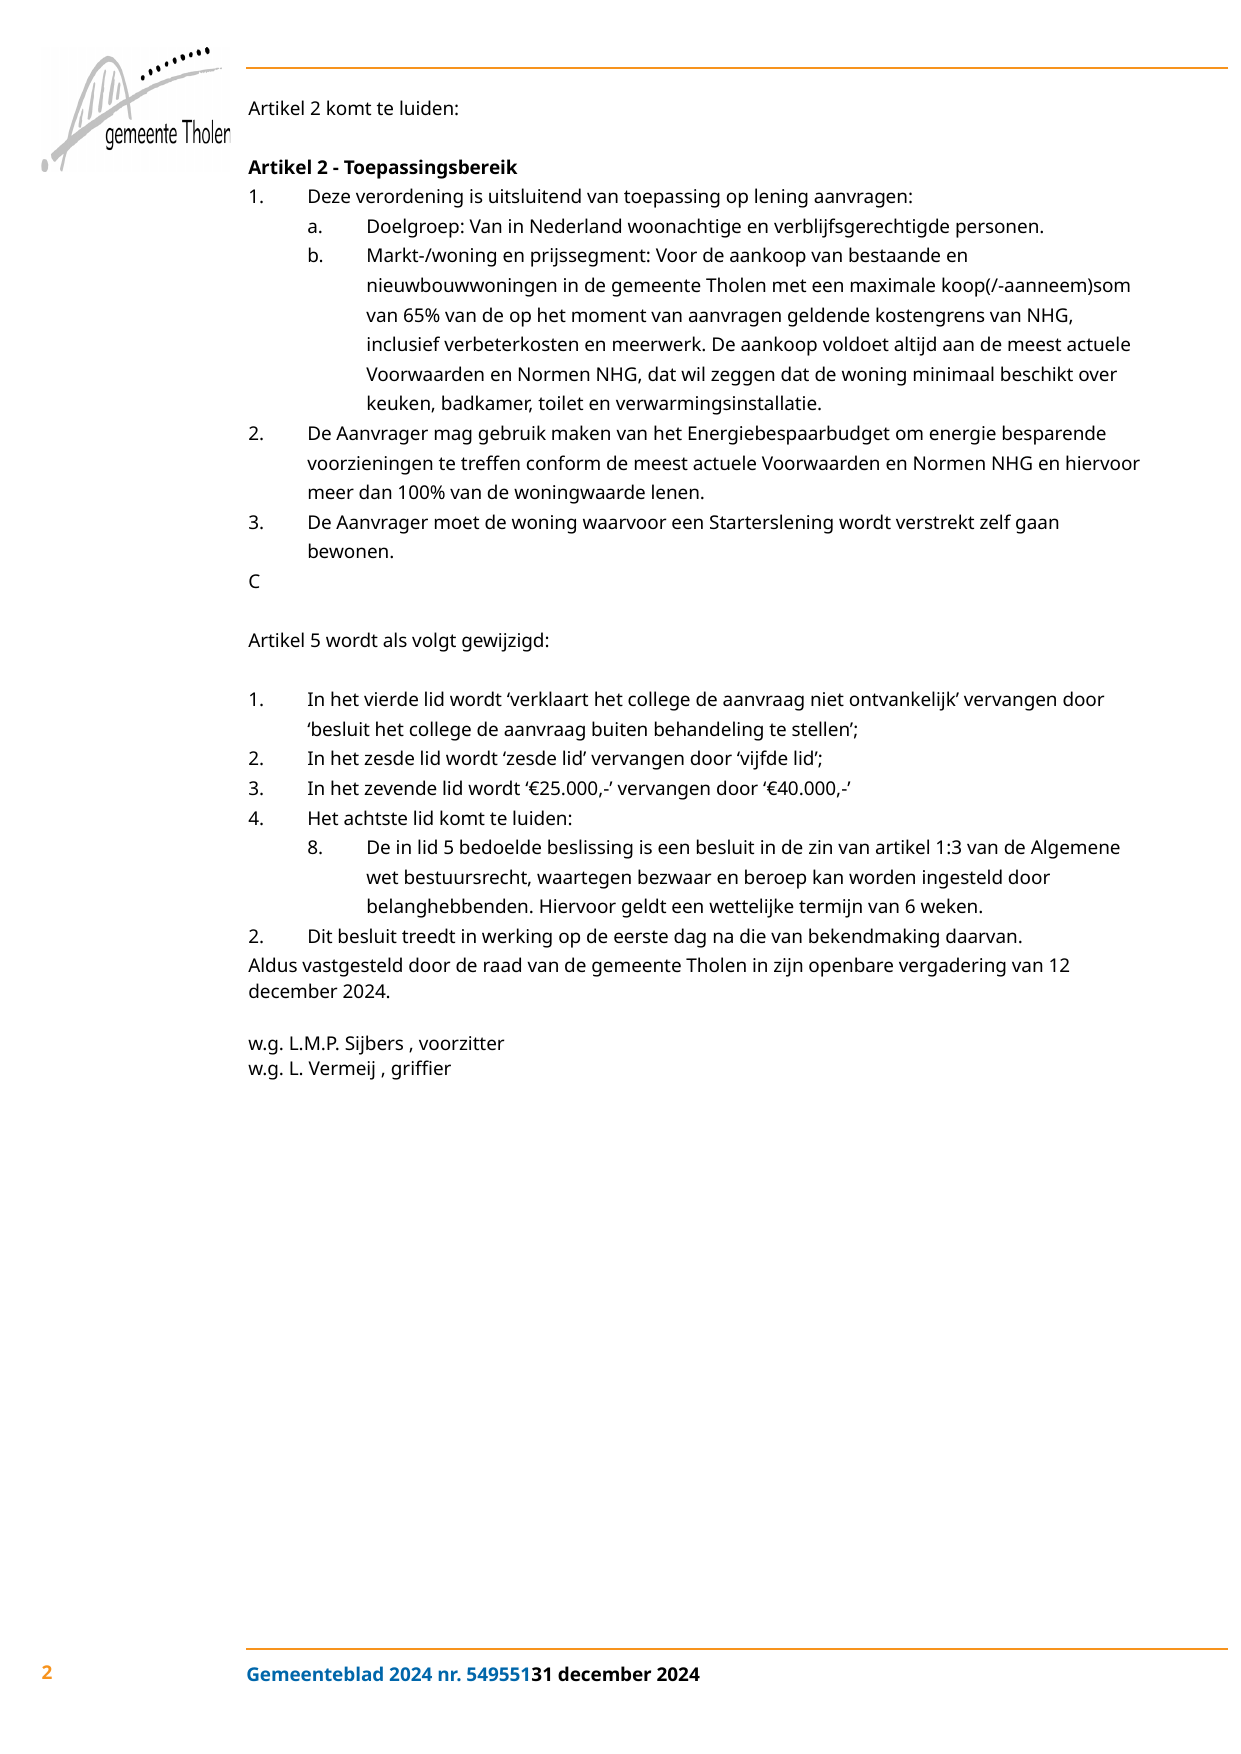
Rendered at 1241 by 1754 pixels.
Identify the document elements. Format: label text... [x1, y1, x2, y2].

list De Aanvrager mag gebruik maken van het Energiebespaarbudget om energie besparende voorzieningen te treffen conform de meest actuele Voorwaarden en Normen NHG en hiervoor meer dan 100% van de woningwaarde lenen. [248, 420, 1152, 505]
text Aldus vastgesteld door de raad van de gemeente Tholen in zijn openbare vergadering van 12 december 2024. [248, 953, 1152, 1004]
text Artikel 2 - Toepassingsbereik [248, 154, 1152, 180]
text w.g. L. Vermeij , griffier [248, 1056, 1152, 1081]
list In het zesde lid wordt ‘zesde lid’ vervangen door ‘vijfde lid’; [248, 746, 1152, 771]
text Artikel 2 komt te luiden: [248, 95, 1152, 121]
list In het zevende lid wordt ‘€25.000,-’ vervangen door ‘€40.000,-’ [248, 775, 1152, 801]
list De Aanvrager moet de woning waarvoor een Starterslening wordt verstrekt zelf gaan bewonen. [248, 509, 1152, 564]
list Doelgroep: Van in Nederland woonachtige en verblijfsgerechtigde personen. [307, 213, 1152, 239]
list Markt-/woning en prijssegment: Voor de aankoop van bestaande en nieuwbouwwoningen in de gemeente Tholen met een maximale koop(/-aanneem)som van 65% van de op het moment van aanvragen geldende kostengrens van NHG, inclusief verbeterkosten en meerwerk. De aankoop voldoet altijd aan de meest actuele Voorwaarden en Normen NHG, dat wil zeggen dat de woning minimaal beschikt over keuken, badkamer, toilet en verwarmingsinstallatie. [307, 243, 1152, 416]
picture [41, 47, 231, 172]
list Deze verordening is uitsluitend van toepassing op lening aanvragen: [248, 183, 1152, 209]
list In het vierde lid wordt ‘verklaart het college de aanvraag niet ontvankelijk’ vervangen door ‘besluit het college de aanvraag buiten behandeling te stellen’; [248, 686, 1152, 742]
text Artikel 5 wordt als volgt gewijzigd: [248, 627, 1152, 653]
list Dit besluit treedt in werking op de eerste dag na die van bekendmaking daarvan. [248, 923, 1152, 949]
list Het achtste lid komt te luiden: [248, 805, 1152, 831]
list De in lid 5 bedoelde beslissing is een besluit in de zin van artikel 1:3 van de Algemene wet bestuursrecht, waartegen bezwaar en beroep kan worden ingesteld door belanghebbenden. Hiervoor geldt een wettelijke termijn van 6 weken. [307, 834, 1152, 919]
text C [248, 568, 1152, 594]
text w.g. L.M.P. Sijbers , voorzitter [248, 1030, 1152, 1056]
